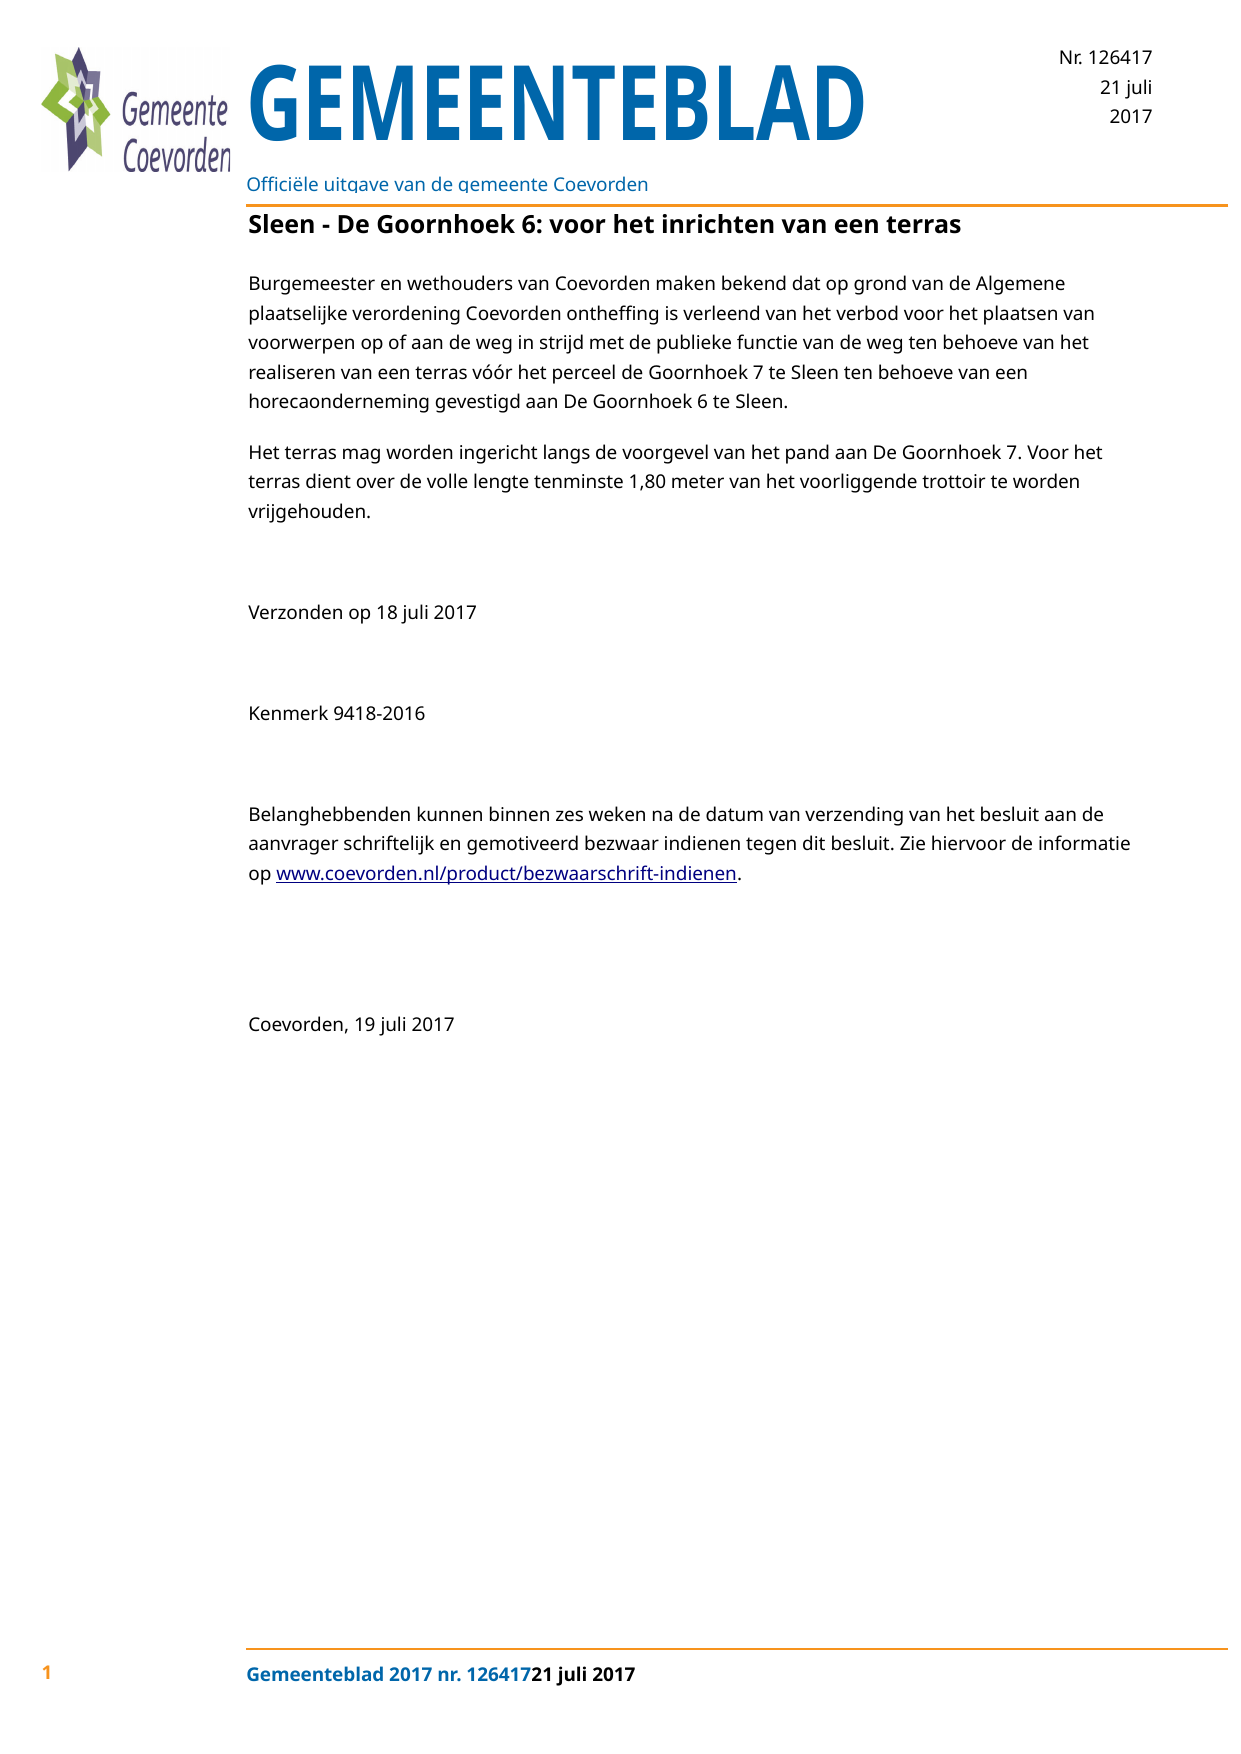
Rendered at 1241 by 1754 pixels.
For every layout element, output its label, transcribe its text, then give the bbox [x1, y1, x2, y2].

picture [41, 47, 231, 172]
text Kenmerk 9418-2016 [248, 700, 1152, 726]
text Het terras mag worden ingericht langs de voorgevel van het pand aan De Goornhoek 7. Voor het terras dient over de volle lengte tenminste 1,80 meter van het voorliggende trottoir te worden vrijgehouden. [248, 439, 1152, 524]
text Coevorden, 19 juli 2017 [248, 1011, 1152, 1037]
text Sleen - De Goornhoek 6: voor het inrichten van een terras [248, 207, 1152, 241]
text Belanghebbenden kunnen binnen zes weken na de datum van verzending van het besluit aan de aanvrager schriftelijk en gemotiveerd bezwaar indienen tegen dit besluit. Zie hiervoor de informatie op www.coevorden.nl/product/bezwaarschrift-indienen. [248, 801, 1152, 886]
text Verzonden op 18 juli 2017 [248, 599, 1152, 625]
text Burgemeester en wethouders van Coevorden maken bekend dat op grond van de Algemene plaatselijke verordening Coevorden ontheffing is verleend van het verbod voor het plaatsen van voorwerpen op of aan de weg in strijd met de publieke functie van de weg ten behoeve van het realiseren van een terras vóór het perceel de Goornhoek 7 te Sleen ten behoeve van een horecaonderneming gevestigd aan De Goornhoek 6 te Sleen. [248, 270, 1152, 414]
